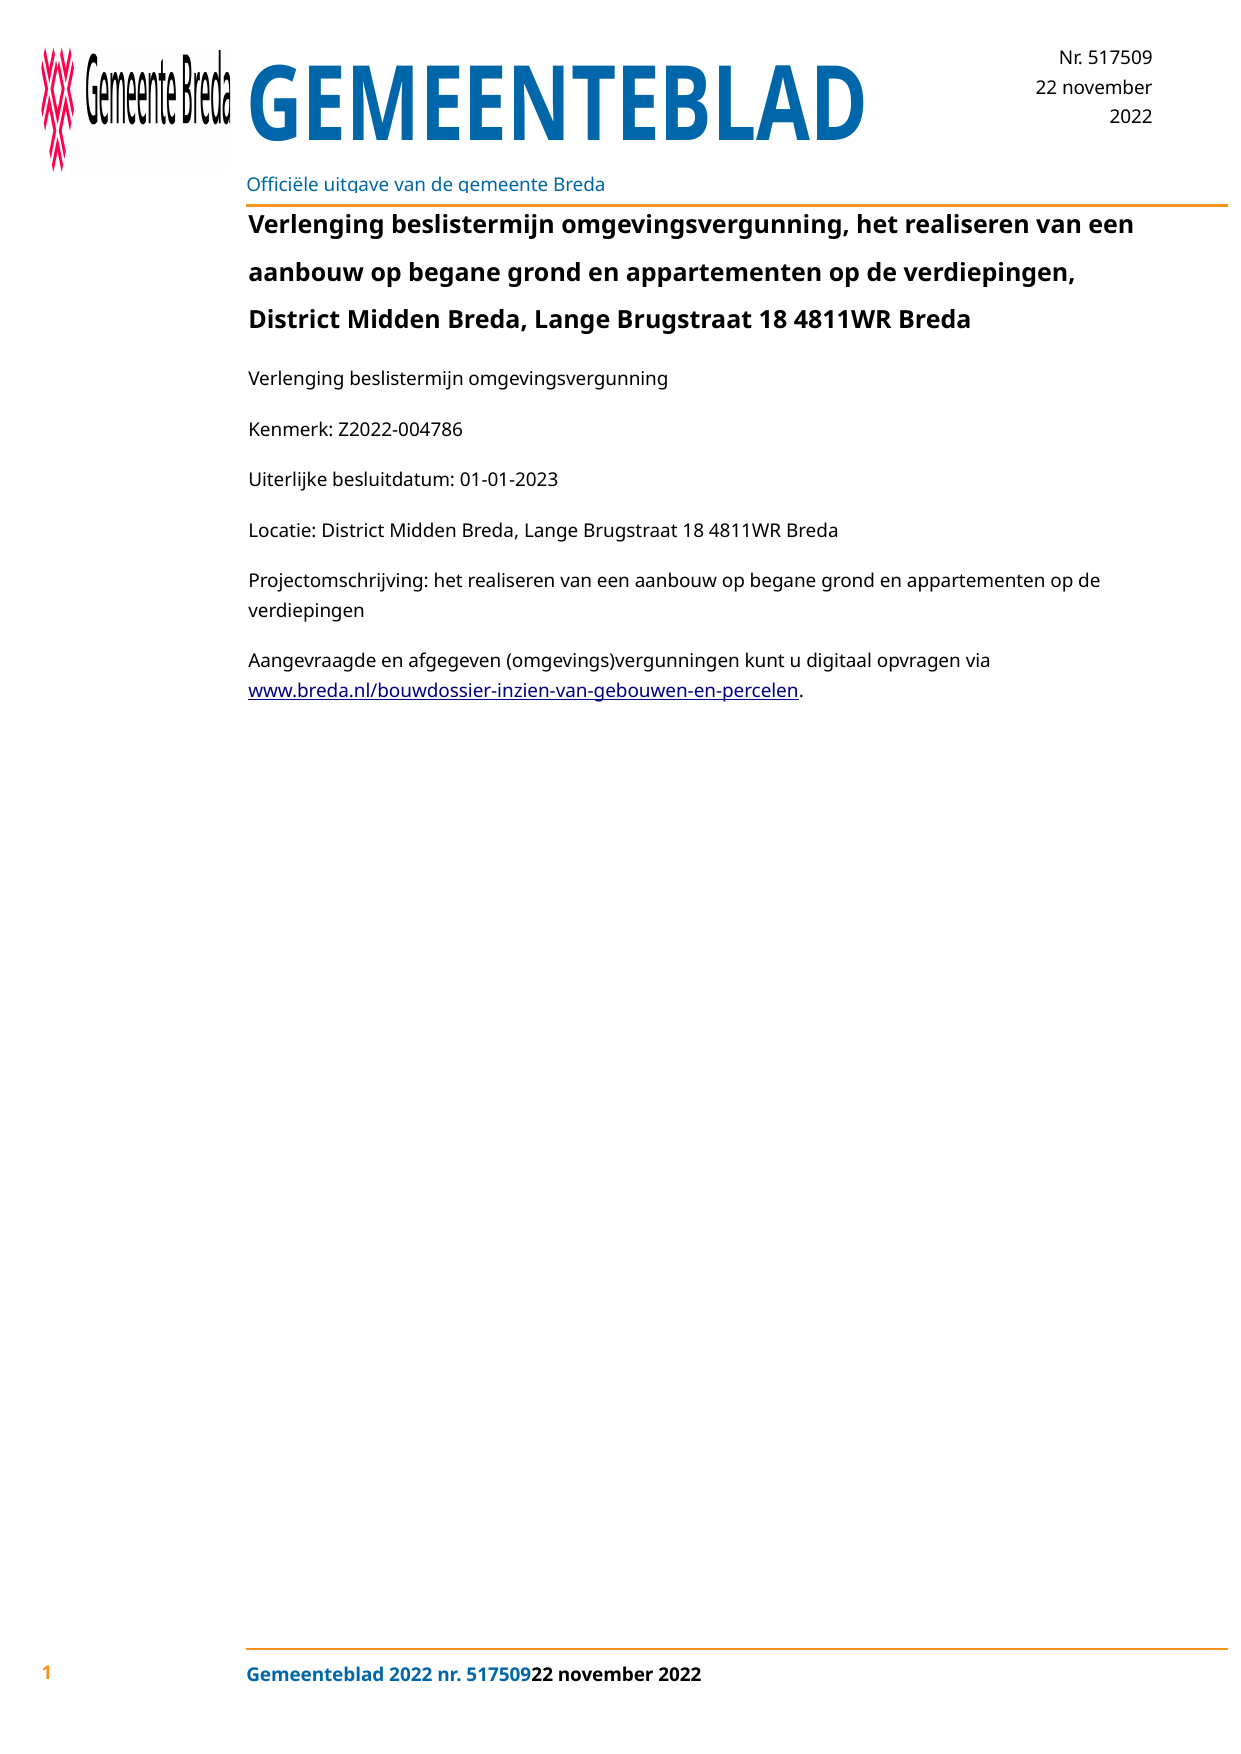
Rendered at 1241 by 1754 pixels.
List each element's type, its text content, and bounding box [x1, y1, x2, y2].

picture [41, 47, 231, 172]
text Verlenging beslistermijn omgevingsvergunning, het realiseren van een aanbouw op begane grond en appartementen op de verdiepingen, District Midden Breda, Lange Brugstraat 18 4811WR Breda [248, 207, 1152, 336]
text Locatie: District Midden Breda, Lange Brugstraat 18 4811WR Breda [248, 517, 1152, 542]
text Projectomschrijving: het realiseren van een aanbouw op begane grond en appartementen op de verdiepingen [248, 567, 1152, 622]
text Verlenging beslistermijn omgevingsvergunning [248, 366, 1152, 391]
text Uiterlijke besluitdatum: 01-01-2023 [248, 466, 1152, 492]
text Aangevraagde en afgegeven (omgevings)vergunningen kunt u digitaal opvragen via www.breda.nl/bouwdossier-inzien-van-gebouwen-en-percelen. [248, 647, 1152, 702]
text Kenmerk: Z2022-004786 [248, 416, 1152, 442]
